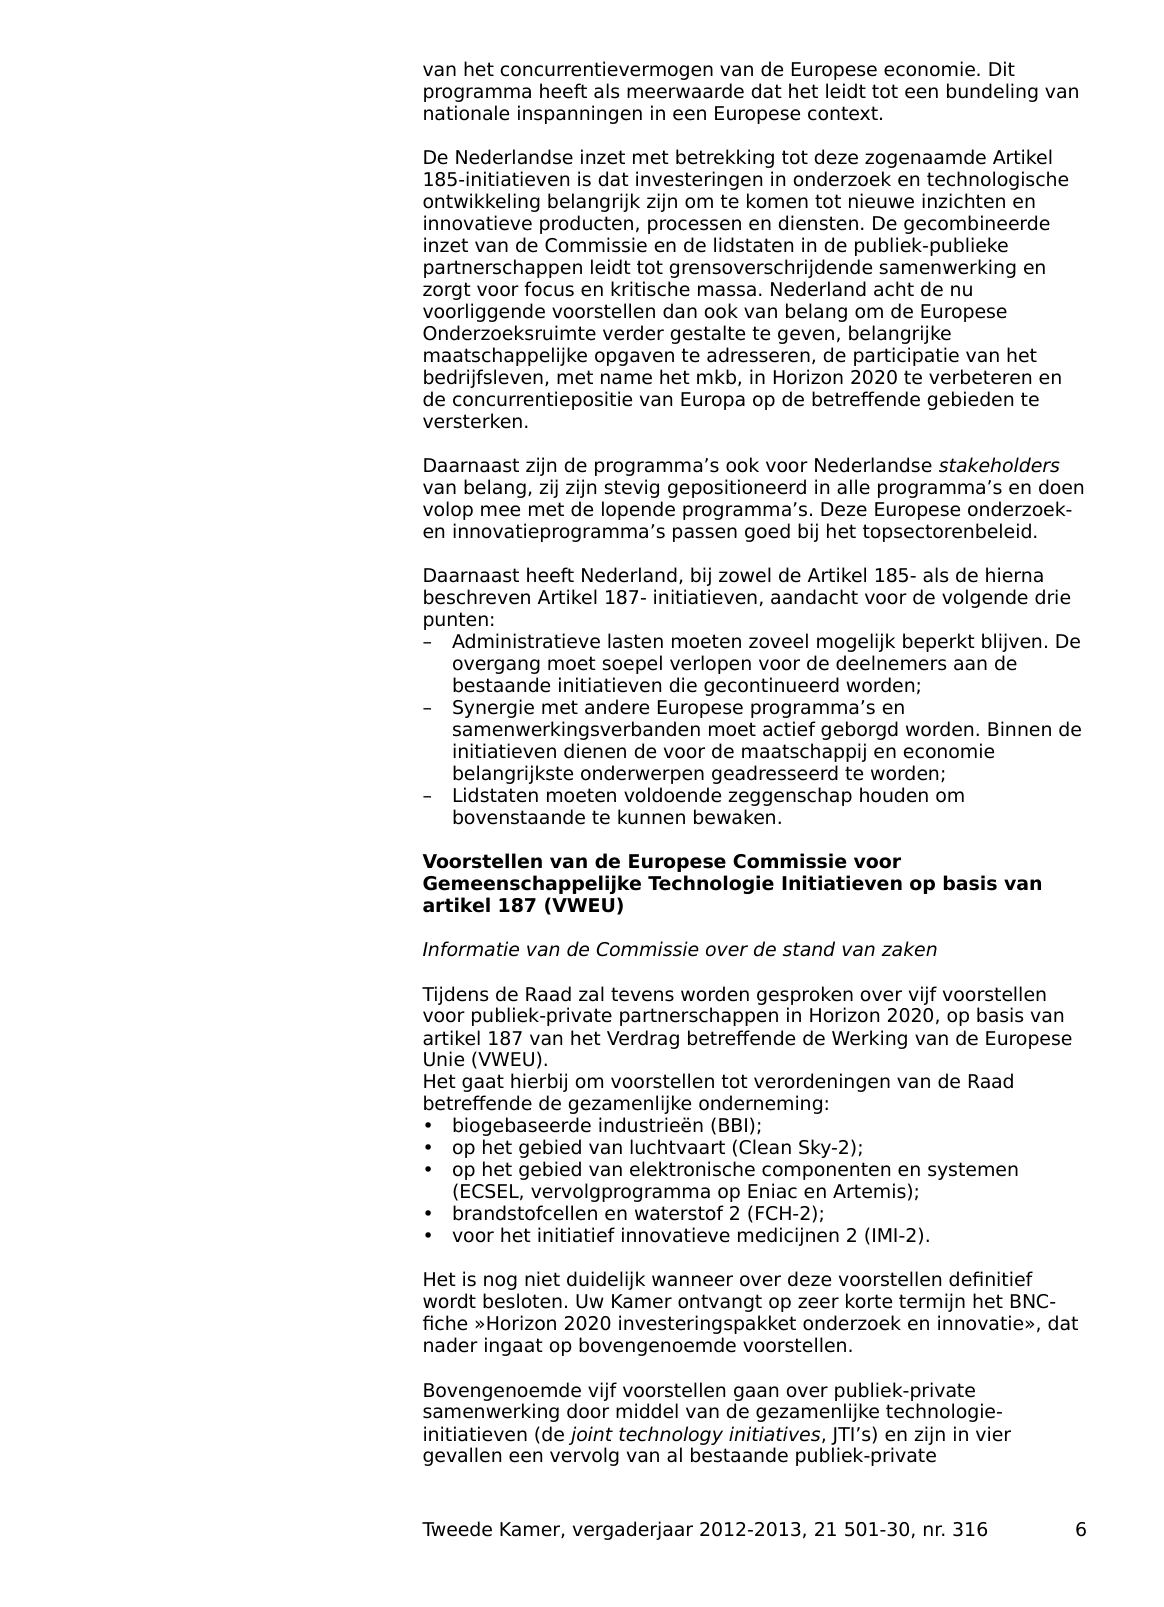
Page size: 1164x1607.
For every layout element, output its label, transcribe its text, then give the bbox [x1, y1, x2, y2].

text • brandstofcellen en waterstof 2 (FCH-2); [422, 1203, 1087, 1225]
text Bovengenoemde vijf voorstellen gaan over publiek-private samenwerking door middel van de gezamenlijke technologie-initiatieven (de joint technology initiatives, JTI’s) en zijn in vier gevallen een vervolg van al bestaande publiek-private [422, 1379, 1087, 1467]
subtitle Informatie van de Commissie over de stand van zaken [422, 939, 1087, 961]
text • voor het initiatief innovatieve medicijnen 2 (IMI-2). [422, 1225, 1087, 1247]
text – Lidstaten moeten voldoende zeggenschap houden om bovenstaande te kunnen bewaken. [422, 785, 1087, 829]
text Tijdens de Raad zal tevens worden gesproken over vijf voorstellen voor publiek-private partnerschappen in Horizon 2020, op basis van artikel 187 van het Verdrag betreffende de Werking van de Europese Unie (VWEU). [422, 983, 1087, 1071]
text – Administratieve lasten moeten zoveel mogelijk beperkt blijven. De overgang moet soepel verlopen voor de deelnemers aan de bestaande initiatieven die gecontinueerd worden; [422, 631, 1087, 697]
text van het concurrentievermogen van de Europese economie. Dit programma heeft als meerwaarde dat het leidt tot een bundeling van nationale inspanningen in een Europese context. [422, 59, 1087, 125]
text Het is nog niet duidelijk wanneer over deze voorstellen definitief wordt besloten. Uw Kamer ontvangt op zeer korte termijn het BNC-fiche »Horizon 2020 investeringspakket onderzoek en innovatie», dat nader ingaat op bovengenoemde voorstellen. [422, 1269, 1087, 1357]
text • op het gebied van elektronische componenten en systemen (ECSEL, vervolgprogramma op Eniac en Artemis); [422, 1159, 1087, 1203]
text Daarnaast zijn de programma’s ook voor Nederlandse stakeholders van belang, zij zijn stevig gepositioneerd in alle programma’s en doen volop mee met de lopende programma’s. Deze Europese onderzoek- en innovatieprogramma’s passen goed bij het topsectorenbeleid. [422, 455, 1087, 543]
subtitle Voorstellen van de Europese Commissie voor Gemeenschappelijke Technologie Initiatieven op basis van artikel 187 (VWEU) [422, 851, 1087, 917]
text – Synergie met andere Europese programma’s en samenwerkingsverbanden moet actief geborgd worden. Binnen de initiatieven dienen de voor de maatschappij en economie belangrijkste onderwerpen geadresseerd te worden; [422, 697, 1087, 785]
text • op het gebied van luchtvaart (Clean Sky-2); [422, 1137, 1087, 1159]
text De Nederlandse inzet met betrekking tot deze zogenaamde Artikel 185-initiatieven is dat investeringen in onderzoek en technologische ontwikkeling belangrijk zijn om te komen tot nieuwe inzichten en innovatieve producten, processen en diensten. De gecombineerde inzet van de Commissie en de lidstaten in de publiek-publieke partnerschappen leidt tot grensoverschrijdende samenwerking en zorgt voor focus en kritische massa. Nederland acht de nu voorliggende voorstellen dan ook van belang om de Europese Onderzoeksruimte verder gestalte te geven, belangrijke maatschappelijke opgaven te adresseren, de participatie van het bedrijfsleven, met name het mkb, in Horizon 2020 te verbeteren en de concurrentiepositie van Europa op de betreffende gebieden te versterken. [422, 147, 1087, 433]
text • biogebaseerde industrieën (BBI); [422, 1115, 1087, 1137]
text Het gaat hierbij om voorstellen tot verordeningen van de Raad betreffende de gezamenlijke onderneming: [422, 1071, 1087, 1115]
text Daarnaast heeft Nederland, bij zowel de Artikel 185- als de hierna beschreven Artikel 187- initiatieven, aandacht voor de volgende drie punten: [422, 565, 1087, 631]
